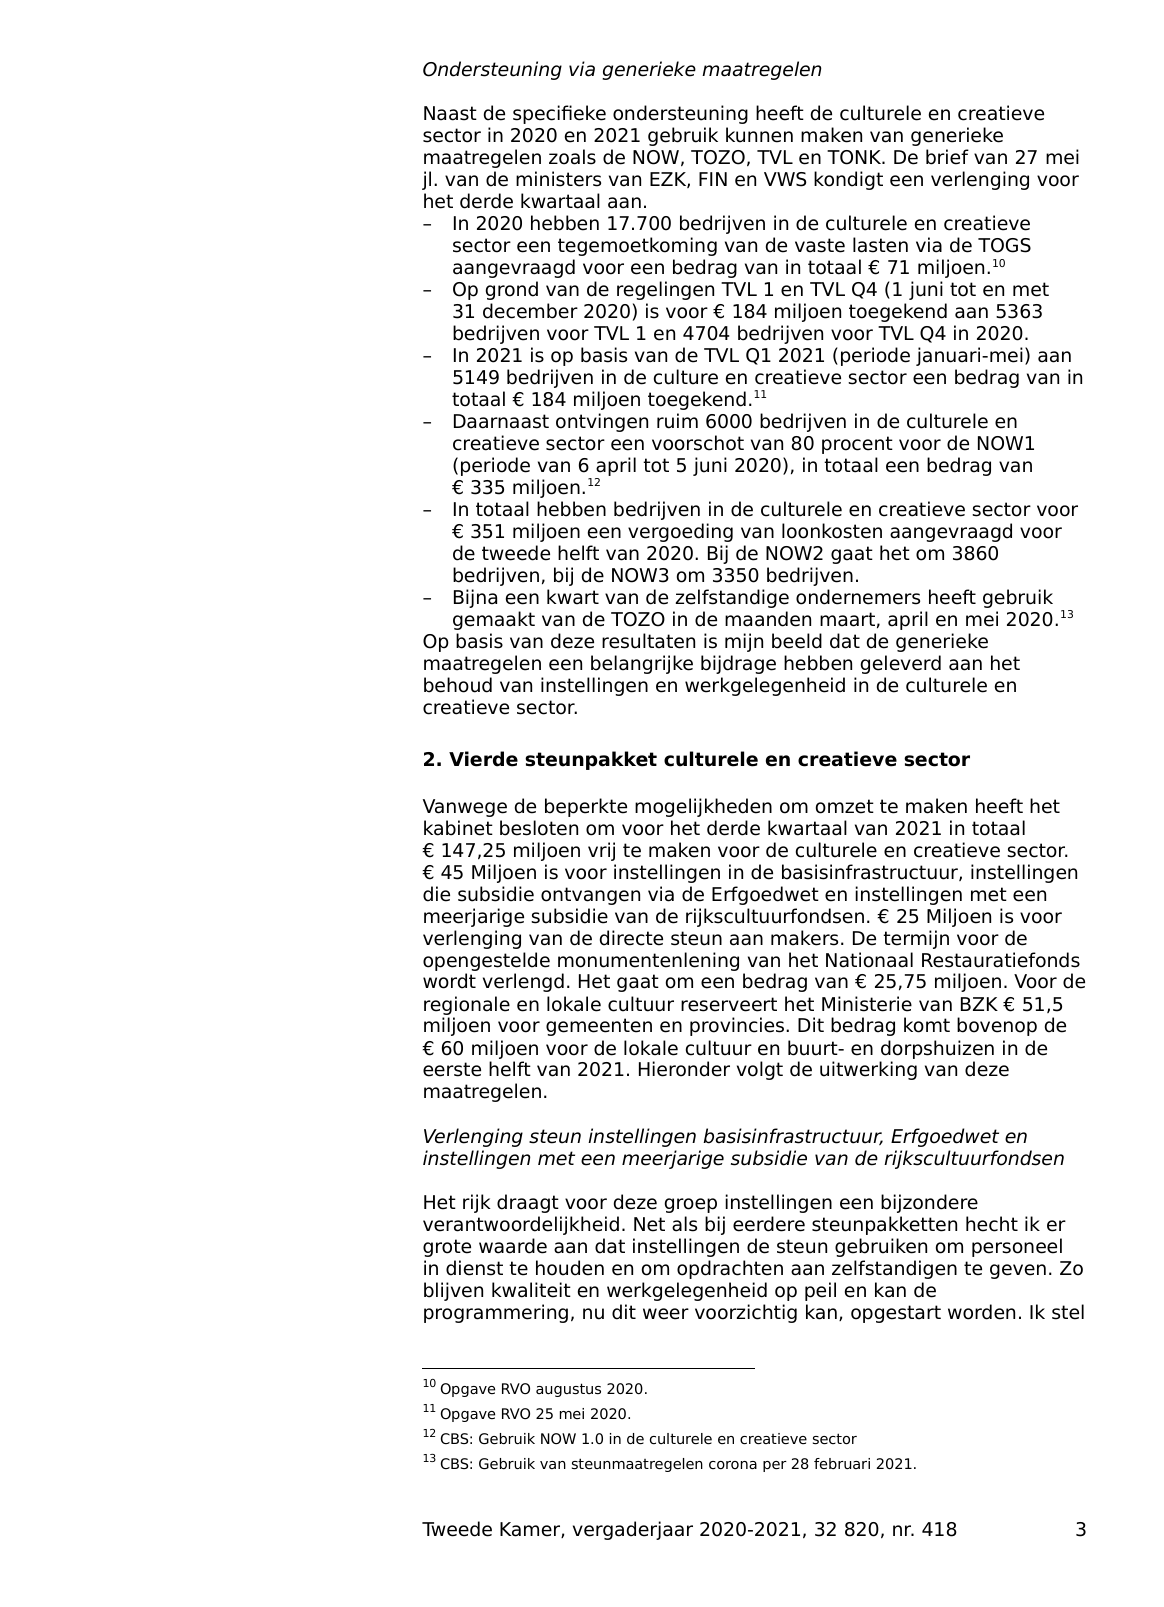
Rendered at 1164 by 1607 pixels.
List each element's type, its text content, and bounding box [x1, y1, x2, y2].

text – Bijna een kwart van de zelfstandige ondernemers heeft gebruik gemaakt van de TOZO in de maanden maart, april en mei 2020. [422, 587, 1087, 631]
text Opgave RVO augustus 2020. [422, 1377, 1087, 1399]
text – In totaal hebben bedrijven in de culturele en creatieve sector voor € 351 miljoen een vergoeding van loonkosten aangevraagd voor de tweede helft van 2020. Bij de NOW2 gaat het om 3860 bedrijven, bij de NOW3 om 3350 bedrijven. [422, 499, 1087, 587]
text CBS: Gebruik NOW 1.0 in de culturele en creatieve sector [422, 1427, 1087, 1449]
text Op basis van deze resultaten is mijn beeld dat de generieke maatregelen een belangrijke bijdrage hebben geleverd aan het behoud van instellingen en werkgelegenheid in de culturele en creatieve sector. [422, 631, 1087, 719]
text Vanwege de beperkte mogelijkheden om omzet te maken heeft het kabinet besloten om voor het derde kwartaal van 2021 in totaal € 147,25 miljoen vrij te maken voor de culturele en creatieve sector. € 45 Miljoen is voor instellingen in de basisinfrastructuur, instellingen die subsidie ontvangen via de Erfgoedwet en instellingen met een meerjarige subsidie van de rijkscultuurfondsen. € 25 Miljoen is voor verlenging van de directe steun aan makers. De termijn voor de opengestelde monumentenlening van het Nationaal Restauratiefonds wordt verlengd. Het gaat om een bedrag van € 25,75 miljoen. Voor de regionale en lokale cultuur reserveert het Ministerie van BZK € 51,5 miljoen voor gemeenten en provincies. Dit bedrag komt bovenop de € 60 miljoen voor de lokale cultuur en buurt- en dorpshuizen in de eerste helft van 2021. Hieronder volgt de uitwerking van deze maatregelen. [422, 796, 1087, 1103]
text Opgave RVO 25 mei 2020. [422, 1402, 1087, 1424]
text CBS: Gebruik van steunmaatregelen corona per 28 februari 2021. [422, 1452, 1087, 1474]
text Het rijk draagt voor deze groep instellingen een bijzondere verantwoordelijkheid. Net als bij eerdere steunpakketten hecht ik er grote waarde aan dat instellingen de steun gebruiken om personeel in dienst te houden en om opdrachten aan zelfstandigen te geven. Zo blijven kwaliteit en werkgelegenheid op peil en kan de programmering, nu dit weer voorzichtig kan, opgestart worden. Ik stel [422, 1192, 1087, 1323]
text Naast de specifieke ondersteuning heeft de culturele en creatieve sector in 2020 en 2021 gebruik kunnen maken van generieke maatregelen zoals de NOW, TOZO, TVL en TONK. De brief van 27 mei jl. van de ministers van EZK, FIN en VWS kondigt een verlenging voor het derde kwartaal aan. [422, 103, 1087, 213]
text – In 2021 is op basis van de TVL Q1 2021 (periode januari-mei) aan 5149 bedrijven in de culture en creatieve sector een bedrag van in totaal € 184 miljoen toegekend. [422, 345, 1087, 411]
subtitle Verlenging steun instellingen basisinfrastructuur, Erfgoedwet en instellingen met een meerjarige subsidie van de rijkscultuurfondsen [422, 1126, 1087, 1169]
text – Op grond van de regelingen TVL 1 en TVL Q4 (1 juni tot en met 31 december 2020) is voor € 184 miljoen toegekend aan 5363 bedrijven voor TVL 1 en 4704 bedrijven voor TVL Q4 in 2020. [422, 279, 1087, 345]
text – In 2020 hebben 17.700 bedrijven in de culturele en creatieve sector een tegemoetkoming van de vaste lasten via de TOGS aangevraagd voor een bedrag van in totaal € 71 miljoen. [422, 213, 1087, 279]
subtitle Ondersteuning via generieke maatregelen [422, 59, 1087, 81]
subtitle 2. Vierde steunpakket culturele en creatieve sector [422, 749, 1087, 771]
text – Daarnaast ontvingen ruim 6000 bedrijven in de culturele en creatieve sector een voorschot van 80 procent voor de NOW1 (periode van 6 april tot 5 juni 2020), in totaal een bedrag van € 335 miljoen. [422, 411, 1087, 499]
